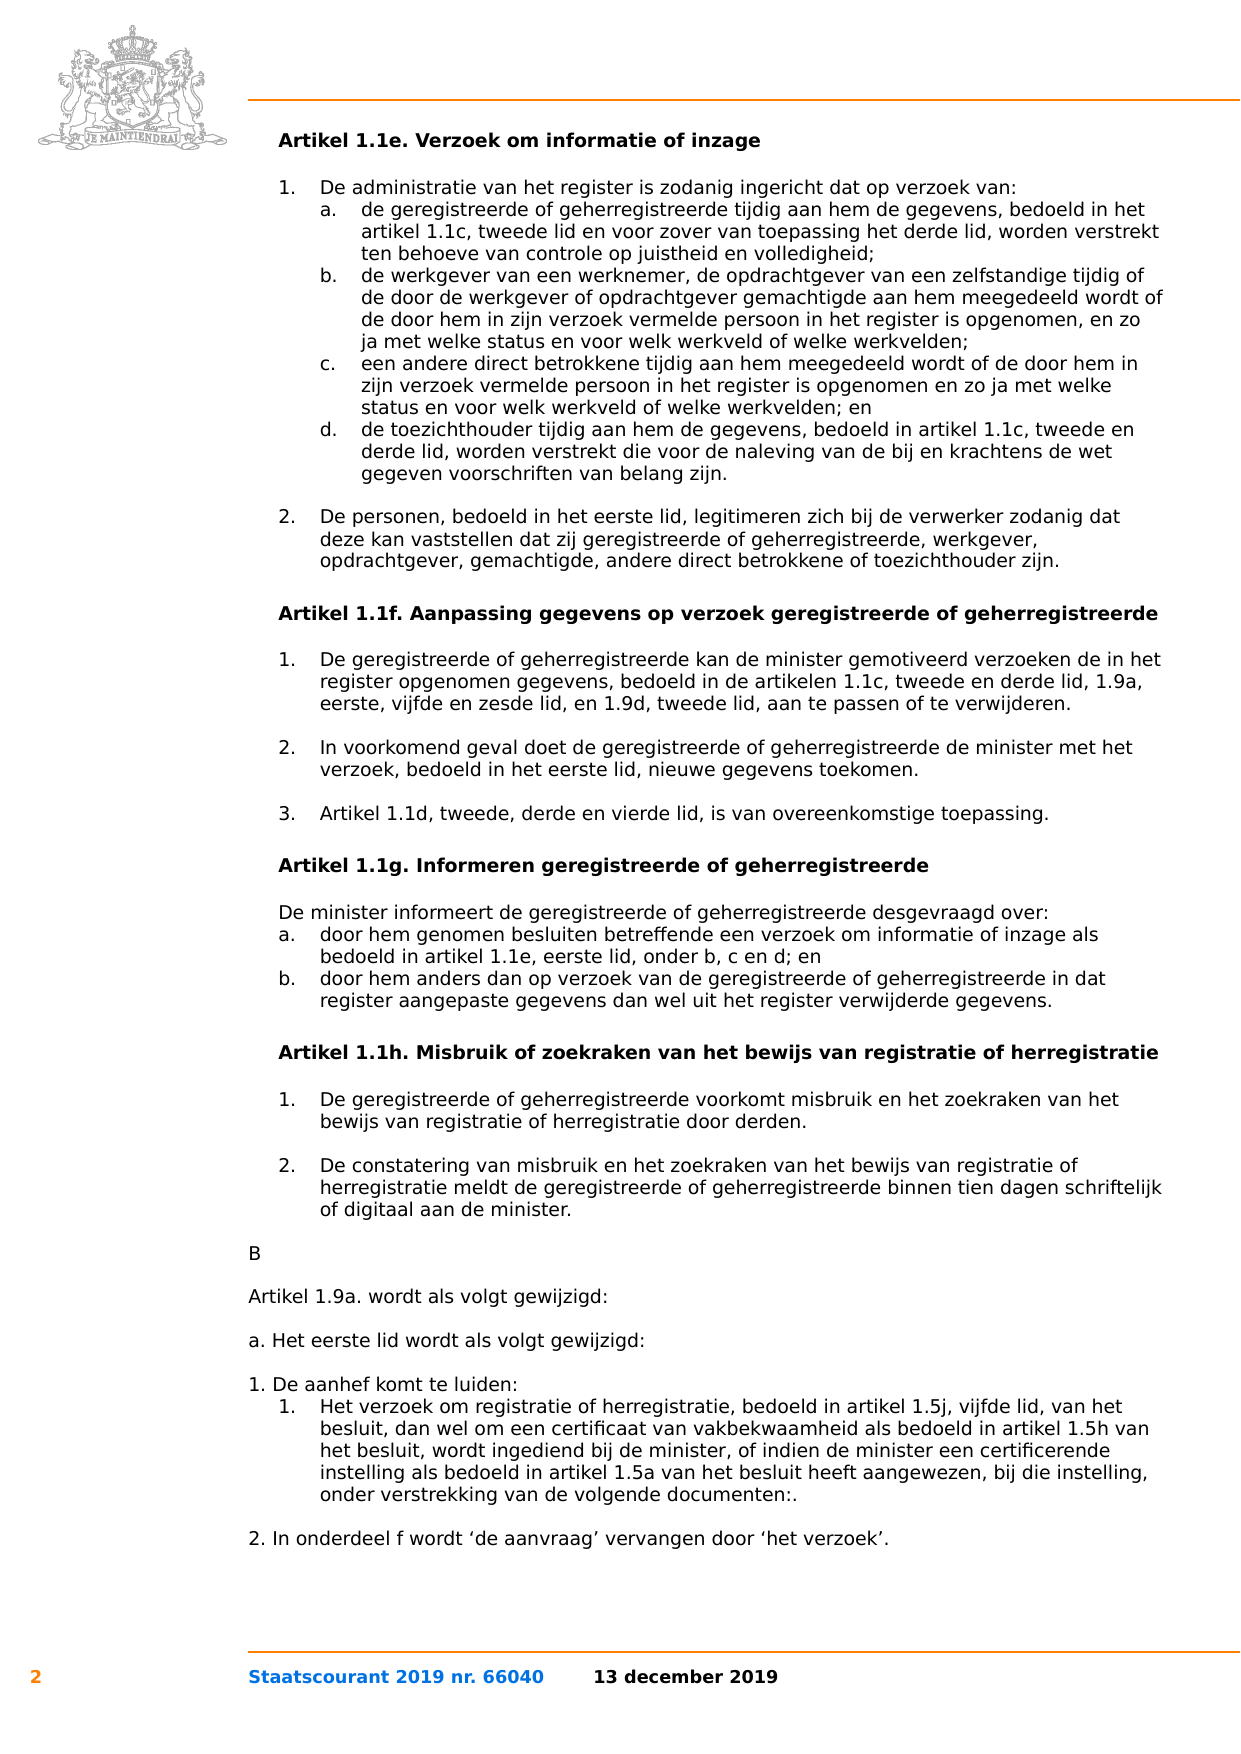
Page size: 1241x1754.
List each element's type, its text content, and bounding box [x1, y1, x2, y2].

text 3. Artikel 1.1d, tweede, derde en vierde lid, is van overeenkomstige toepassing. [278, 803, 1163, 825]
text 1. Het verzoek om registratie of herregistratie, bedoeld in artikel 1.5j, vijfde lid, van het besluit, dan wel om een certificaat van vakbekwaamheid als bedoeld in artikel 1.5h van het besluit, wordt ingediend bij de minister, of indien de minister een certificerende instelling als bedoeld in artikel 1.5a van het besluit heeft aangewezen, bij die instelling, onder verstrekking van de volgende documenten:. [278, 1396, 1163, 1506]
text b. de werkgever van een werknemer, de opdrachtgever van een zelfstandige tijdig of de door de werkgever of opdrachtgever gemachtigde aan hem meegedeeld wordt of de door hem in zijn verzoek vermelde persoon in het register is opgenomen, en zo ja met welke status en voor welk werkveld of welke werkvelden; [319, 265, 1163, 353]
text 2. In onderdeel f wordt ‘de aanvraag’ vervangen door ‘het verzoek’. [248, 1528, 1163, 1550]
text 1. De geregistreerde of geherregistreerde kan de minister gemotiveerd verzoeken de in het register opgenomen gegevens, bedoeld in de artikelen 1.1c, tweede en derde lid, 1.9a, eerste, vijfde en zesde lid, en 1.9d, tweede lid, aan te passen of te verwijderen. [278, 649, 1163, 715]
text 2. De constatering van misbruik en het zoekraken van het bewijs van registratie of herregistratie meldt de geregistreerde of geherregistreerde binnen tien dagen schriftelijk of digitaal aan de minister. [278, 1155, 1163, 1221]
subtitle Artikel 1.1g. Informeren geregistreerde of geherregistreerde [278, 855, 1163, 877]
text 2. De personen, bedoeld in het eerste lid, legitimeren zich bij de verwerker zodanig dat deze kan vaststellen dat zij geregistreerde of geherregistreerde, werkgever, opdrachtgever, gemachtigde, andere direct betrokkene of toezichthouder zijn. [278, 506, 1163, 572]
subtitle Artikel 1.1e. Verzoek om informatie of inzage [278, 130, 1163, 152]
text 1. De administratie van het register is zodanig ingericht dat op verzoek van: [278, 177, 1163, 199]
text d. de toezichthouder tijdig aan hem de gegevens, bedoeld in artikel 1.1c, tweede en derde lid, worden verstrekt die voor de naleving van de bij en krachtens de wet gegeven voorschriften van belang zijn. [319, 419, 1163, 484]
text c. een andere direct betrokkene tijdig aan hem meegedeeld wordt of de door hem in zijn verzoek vermelde persoon in het register is opgenomen en zo ja met welke status en voor welk werkveld of welke werkvelden; en [319, 353, 1163, 419]
text De minister informeert de geregistreerde of geherregistreerde desgevraagd over: [278, 902, 1163, 924]
text Artikel 1.9a. wordt als volgt gewijzigd: [248, 1286, 1163, 1308]
text b. door hem anders dan op verzoek van de geregistreerde of geherregistreerde in dat register aangepaste gegevens dan wel uit het register verwijderde gegevens. [278, 968, 1163, 1012]
text 2. In voorkomend geval doet de geregistreerde of geherregistreerde de minister met het verzoek, bedoeld in het eerste lid, nieuwe gegevens toekomen. [278, 737, 1163, 781]
text a. de geregistreerde of geherregistreerde tijdig aan hem de gegevens, bedoeld in het artikel 1.1c, tweede lid en voor zover van toepassing het derde lid, worden verstrekt ten behoeve van controle op juistheid en volledigheid; [319, 199, 1163, 265]
subtitle Artikel 1.1f. Aanpassing gegevens op verzoek geregistreerde of geherregistreerde [278, 602, 1163, 624]
text 1. De geregistreerde of geherregistreerde voorkomt misbruik en het zoekraken van het bewijs van registratie of herregistratie door derden. [278, 1089, 1163, 1133]
text 1. De aanhef komt te luiden: [248, 1374, 1163, 1396]
text B [248, 1242, 1163, 1264]
text a. door hem genomen besluiten betreffende een verzoek om informatie of inzage als bedoeld in artikel 1.1e, eerste lid, onder b, c en d; en [278, 924, 1163, 968]
subtitle Artikel 1.1h. Misbruik of zoekraken van het bewijs van registratie of herregistratie [278, 1042, 1163, 1064]
text a. Het eerste lid wordt als volgt gewijzigd: [248, 1330, 1163, 1352]
picture [38, 25, 227, 150]
